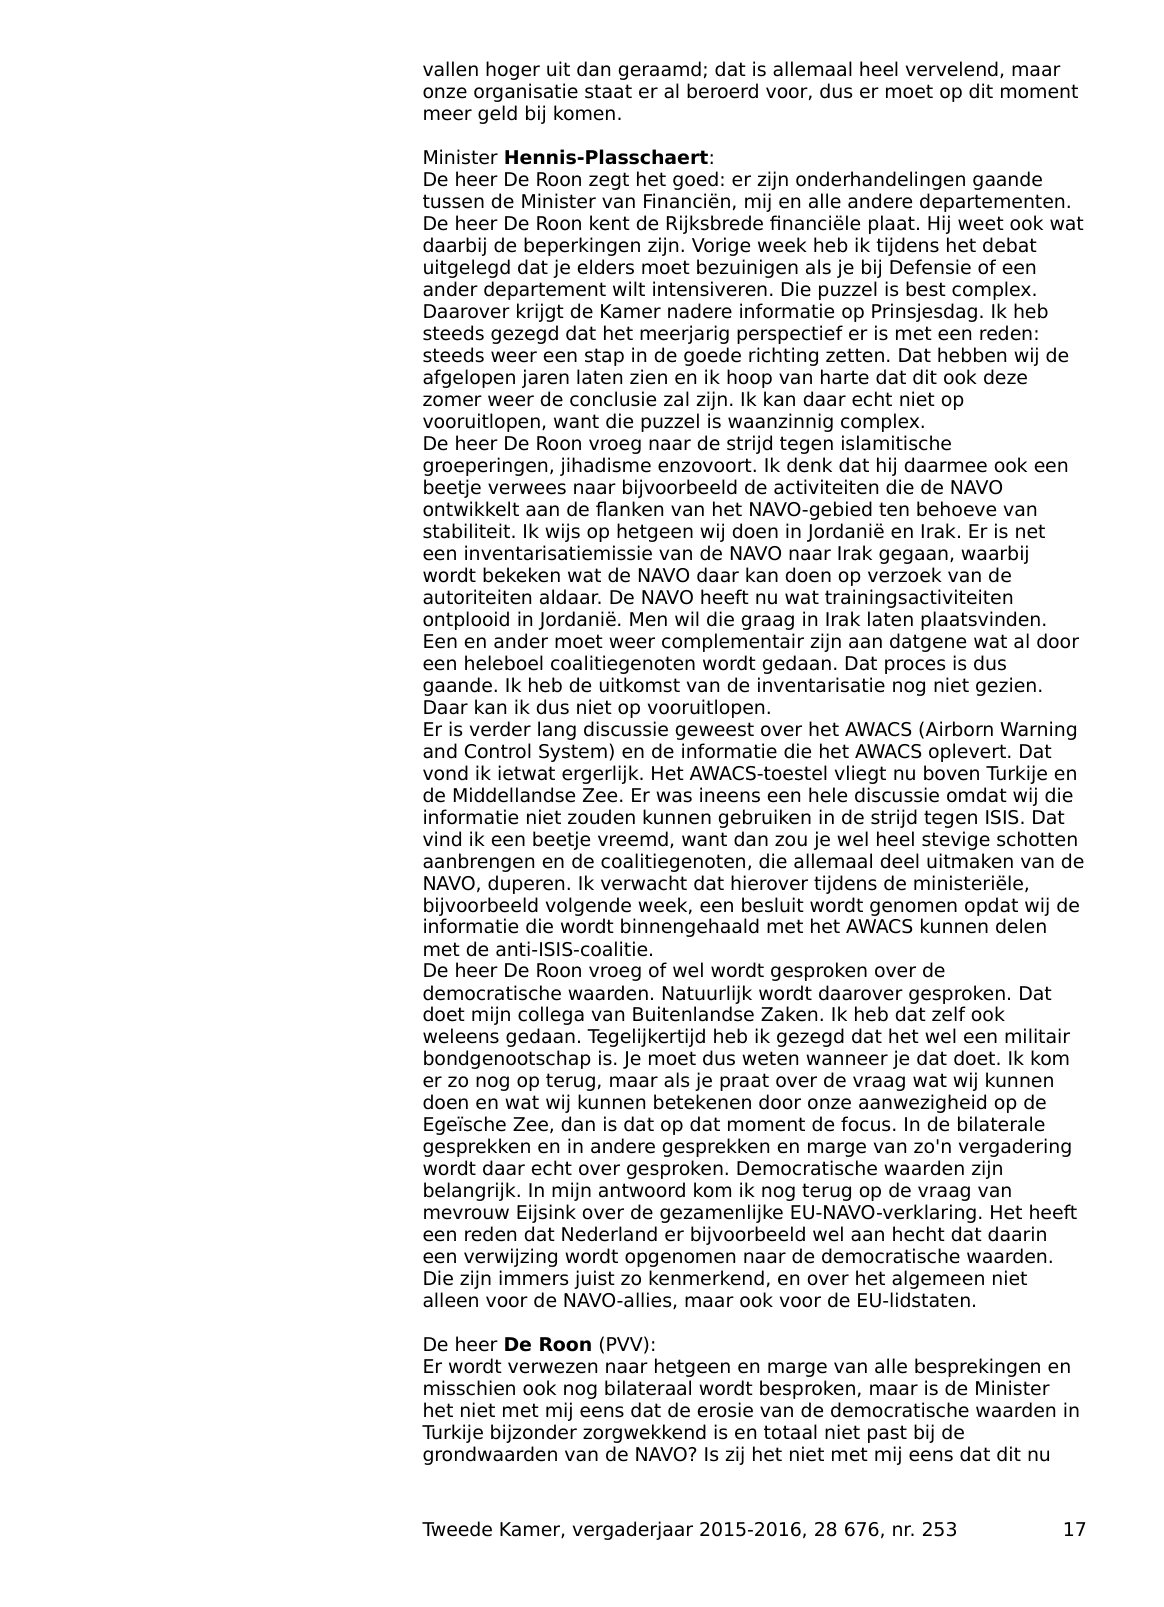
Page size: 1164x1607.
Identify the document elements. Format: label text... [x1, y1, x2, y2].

text De heer De Roon vroeg of wel wordt gesproken over de democratische waarden. Natuurlijk wordt daarover gesproken. Dat doet mijn collega van Buitenlandse Zaken. Ik heb dat zelf ook weleens gedaan. Tegelijkertijd heb ik gezegd dat het wel een militair bondgenootschap is. Je moet dus weten wanneer je dat doet. Ik kom er zo nog op terug, maar als je praat over de vraag wat wij kunnen doen en wat wij kunnen betekenen door onze aanwezigheid op de Egeïsche Zee, dan is dat op dat moment de focus. In de bilaterale gesprekken en in andere gesprekken en marge van zo'n vergadering wordt daar echt over gesproken. Democratische waarden zijn belangrijk. In mijn antwoord kom ik nog terug op de vraag van mevrouw Eijsink over de gezamenlijke EU-NAVO-verklaring. Het heeft een reden dat Nederland er bijvoorbeeld wel aan hecht dat daarin een verwijzing wordt opgenomen naar de democratische waarden. Die zijn immers juist zo kenmerkend, en over het algemeen niet alleen voor de NAVO-allies, maar ook voor de EU-lidstaten. [422, 960, 1087, 1312]
text Er wordt verwezen naar hetgeen en marge van alle besprekingen en misschien ook nog bilateraal wordt besproken, maar is de Minister het niet met mij eens dat de erosie van de democratische waarden in Turkije bijzonder zorgwekkend is en totaal niet past bij de grondwaarden van de NAVO? Is zij het niet met mij eens dat dit nu [422, 1356, 1087, 1466]
text Er is verder lang discussie geweest over het AWACS (Airborn Warning and Control System) en de informatie die het AWACS oplevert. Dat vond ik ietwat ergerlijk. Het AWACS-toestel vliegt nu boven Turkije en de Middellandse Zee. Er was ineens een hele discussie omdat wij die informatie niet zouden kunnen gebruiken in de strijd tegen ISIS. Dat vind ik een beetje vreemd, want dan zou je wel heel stevige schotten aanbrengen en de coalitiegenoten, die allemaal deel uitmaken van de NAVO, duperen. Ik verwacht dat hierover tijdens de ministeriële, bijvoorbeeld volgende week, een besluit wordt genomen opdat wij de informatie die wordt binnengehaald met het AWACS kunnen delen met de anti-ISIS-coalitie. [422, 719, 1087, 960]
text De heer De Roon (PVV): [422, 1334, 1087, 1356]
text De heer De Roon vroeg naar de strijd tegen islamitische groeperingen, jihadisme enzovoort. Ik denk dat hij daarmee ook een beetje verwees naar bijvoorbeeld de activiteiten die de NAVO ontwikkelt aan de flanken van het NAVO-gebied ten behoeve van stabiliteit. Ik wijs op hetgeen wij doen in Jordanië en Irak. Er is net een inventarisatiemissie van de NAVO naar Irak gegaan, waarbij wordt bekeken wat de NAVO daar kan doen op verzoek van de autoriteiten aldaar. De NAVO heeft nu wat trainingsactiviteiten ontplooid in Jordanië. Men wil die graag in Irak laten plaatsvinden. Een en ander moet weer complementair zijn aan datgene wat al door een heleboel coalitiegenoten wordt gedaan. Dat proces is dus gaande. Ik heb de uitkomst van de inventarisatie nog niet gezien. Daar kan ik dus niet op vooruitlopen. [422, 433, 1087, 719]
text De heer De Roon zegt het goed: er zijn onderhandelingen gaande tussen de Minister van Financiën, mij en alle andere departementen. De heer De Roon kent de Rijksbrede financiële plaat. Hij weet ook wat daarbij de beperkingen zijn. Vorige week heb ik tijdens het debat uitgelegd dat je elders moet bezuinigen als je bij Defensie of een ander departement wilt intensiveren. Die puzzel is best complex. Daarover krijgt de Kamer nadere informatie op Prinsjesdag. Ik heb steeds gezegd dat het meerjarig perspectief er is met een reden: steeds weer een stap in de goede richting zetten. Dat hebben wij de afgelopen jaren laten zien en ik hoop van harte dat dit ook deze zomer weer de conclusie zal zijn. Ik kan daar echt niet op vooruitlopen, want die puzzel is waanzinnig complex. [422, 169, 1087, 433]
text vallen hoger uit dan geraamd; dat is allemaal heel vervelend, maar onze organisatie staat er al beroerd voor, dus er moet op dit moment meer geld bij komen. [422, 59, 1087, 125]
text Minister Hennis-Plasschaert: [422, 147, 1087, 169]
